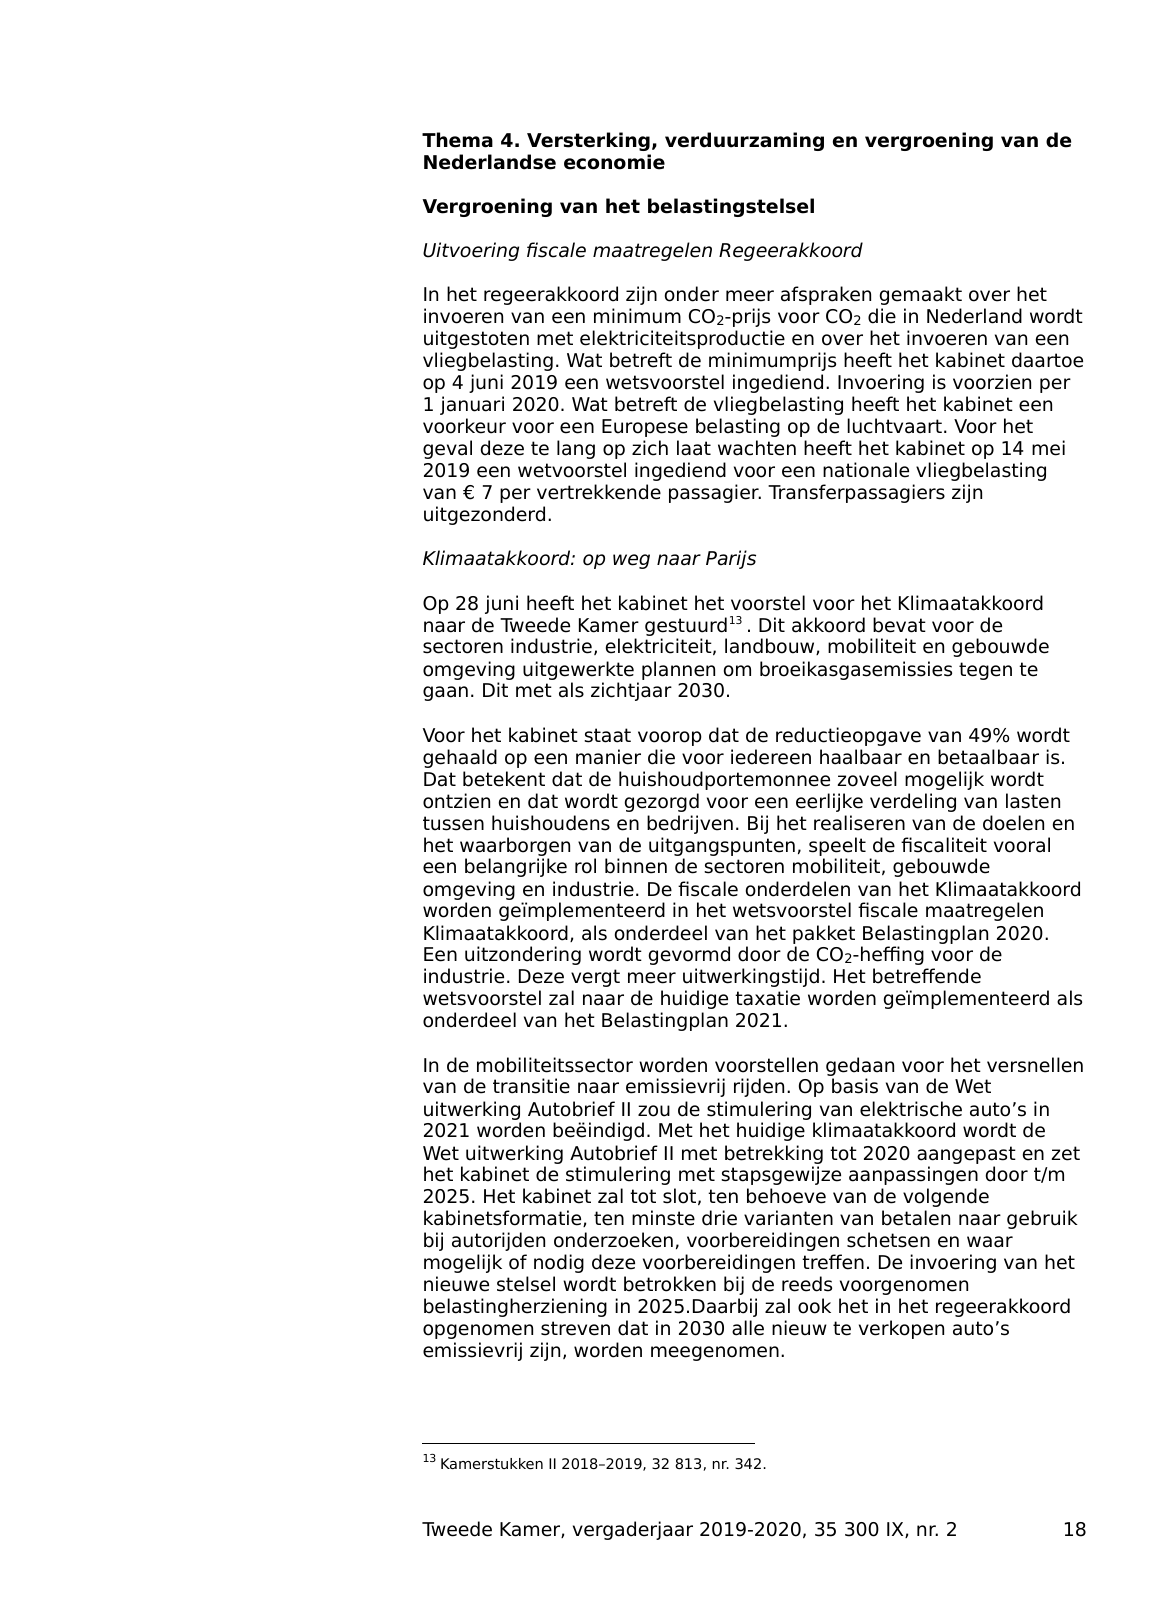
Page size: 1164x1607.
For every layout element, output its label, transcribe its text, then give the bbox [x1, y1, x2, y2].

text Voor het kabinet staat voorop dat de reductieopgave van 49% wordt gehaald op een manier die voor iedereen haalbaar en betaalbaar is. Dat betekent dat de huishoudportemonnee zoveel mogelijk wordt ontzien en dat wordt gezorgd voor een eerlijke verdeling van lasten tussen huishoudens en bedrijven. Bij het realiseren van de doelen en het waarborgen van de uitgangspunten, speelt de fiscaliteit vooral een belangrijke rol binnen de sectoren mobiliteit, gebouwde omgeving en industrie. De fiscale onderdelen van het Klimaatakkoord worden geïmplementeerd in het wetsvoorstel fiscale maatregelen Klimaatakkoord, als onderdeel van het pakket Belastingplan 2020. Een uitzondering wordt gevormd door de CO2-heffing voor de industrie. Deze vergt meer uitwerkingstijd. Het betreffende wetsvoorstel zal naar de huidige taxatie worden geïmplementeerd als onderdeel van het Belastingplan 2021. [422, 724, 1087, 1032]
subtitle Thema 4. Versterking, verduurzaming en vergroening van de Nederlandse economie [422, 130, 1087, 174]
subtitle Vergroening van het belastingstelsel [422, 196, 1087, 218]
text In de mobiliteitssector worden voorstellen gedaan voor het versnellen van de transitie naar emissievrij rijden. Op basis van de Wet uitwerking Autobrief II zou de stimulering van elektrische auto’s in 2021 worden beëindigd. Met het huidige klimaatakkoord wordt de Wet uitwerking Autobrief II met betrekking tot 2020 aangepast en zet het kabinet de stimulering met stapsgewijze aanpassingen door t/m 2025. Het kabinet zal tot slot, ten behoeve van de volgende kabinetsformatie, ten minste drie varianten van betalen naar gebruik bij autorijden onderzoeken, voorbereidingen schetsen en waar mogelijk of nodig deze voorbereidingen treffen. De invoering van het nieuwe stelsel wordt betrokken bij de reeds voorgenomen belastingherziening in 2025.Daarbij zal ook het in het regeerakkoord opgenomen streven dat in 2030 alle nieuw te verkopen auto’s emissievrij zijn, worden meegenomen. [422, 1054, 1087, 1362]
text Op 28 juni heeft het kabinet het voorstel voor het Klimaatakkoord naar de Tweede Kamer gestuurd. Dit akkoord bevat voor de sectoren industrie, elektriciteit, landbouw, mobiliteit en gebouwde omgeving uitgewerkte plannen om broeikasgasemissies tegen te gaan. Dit met als zichtjaar 2030. [422, 592, 1087, 702]
text In het regeerakkoord zijn onder meer afspraken gemaakt over het invoeren van een minimum CO2-prijs voor CO2 die in Nederland wordt uitgestoten met elektriciteitsproductie en over het invoeren van een vliegbelasting. Wat betreft de minimumprijs heeft het kabinet daartoe op 4 juni 2019 een wetsvoorstel ingediend. Invoering is voorzien per 1 januari 2020. Wat betreft de vliegbelasting heeft het kabinet een voorkeur voor een Europese belasting op de luchtvaart. Voor het geval deze te lang op zich laat wachten heeft het kabinet op 14 mei 2019 een wetvoorstel ingediend voor een nationale vliegbelasting van € 7 per vertrekkende passagier. Transferpassagiers zijn uitgezonderd. [422, 284, 1087, 526]
text Kamerstukken II 2018–2019, 32 813, nr. 342. [422, 1452, 1087, 1474]
subtitle Uitvoering fiscale maatregelen Regeerakkoord [422, 240, 1087, 262]
subtitle Klimaatakkoord: op weg naar Parijs [422, 548, 1087, 570]
